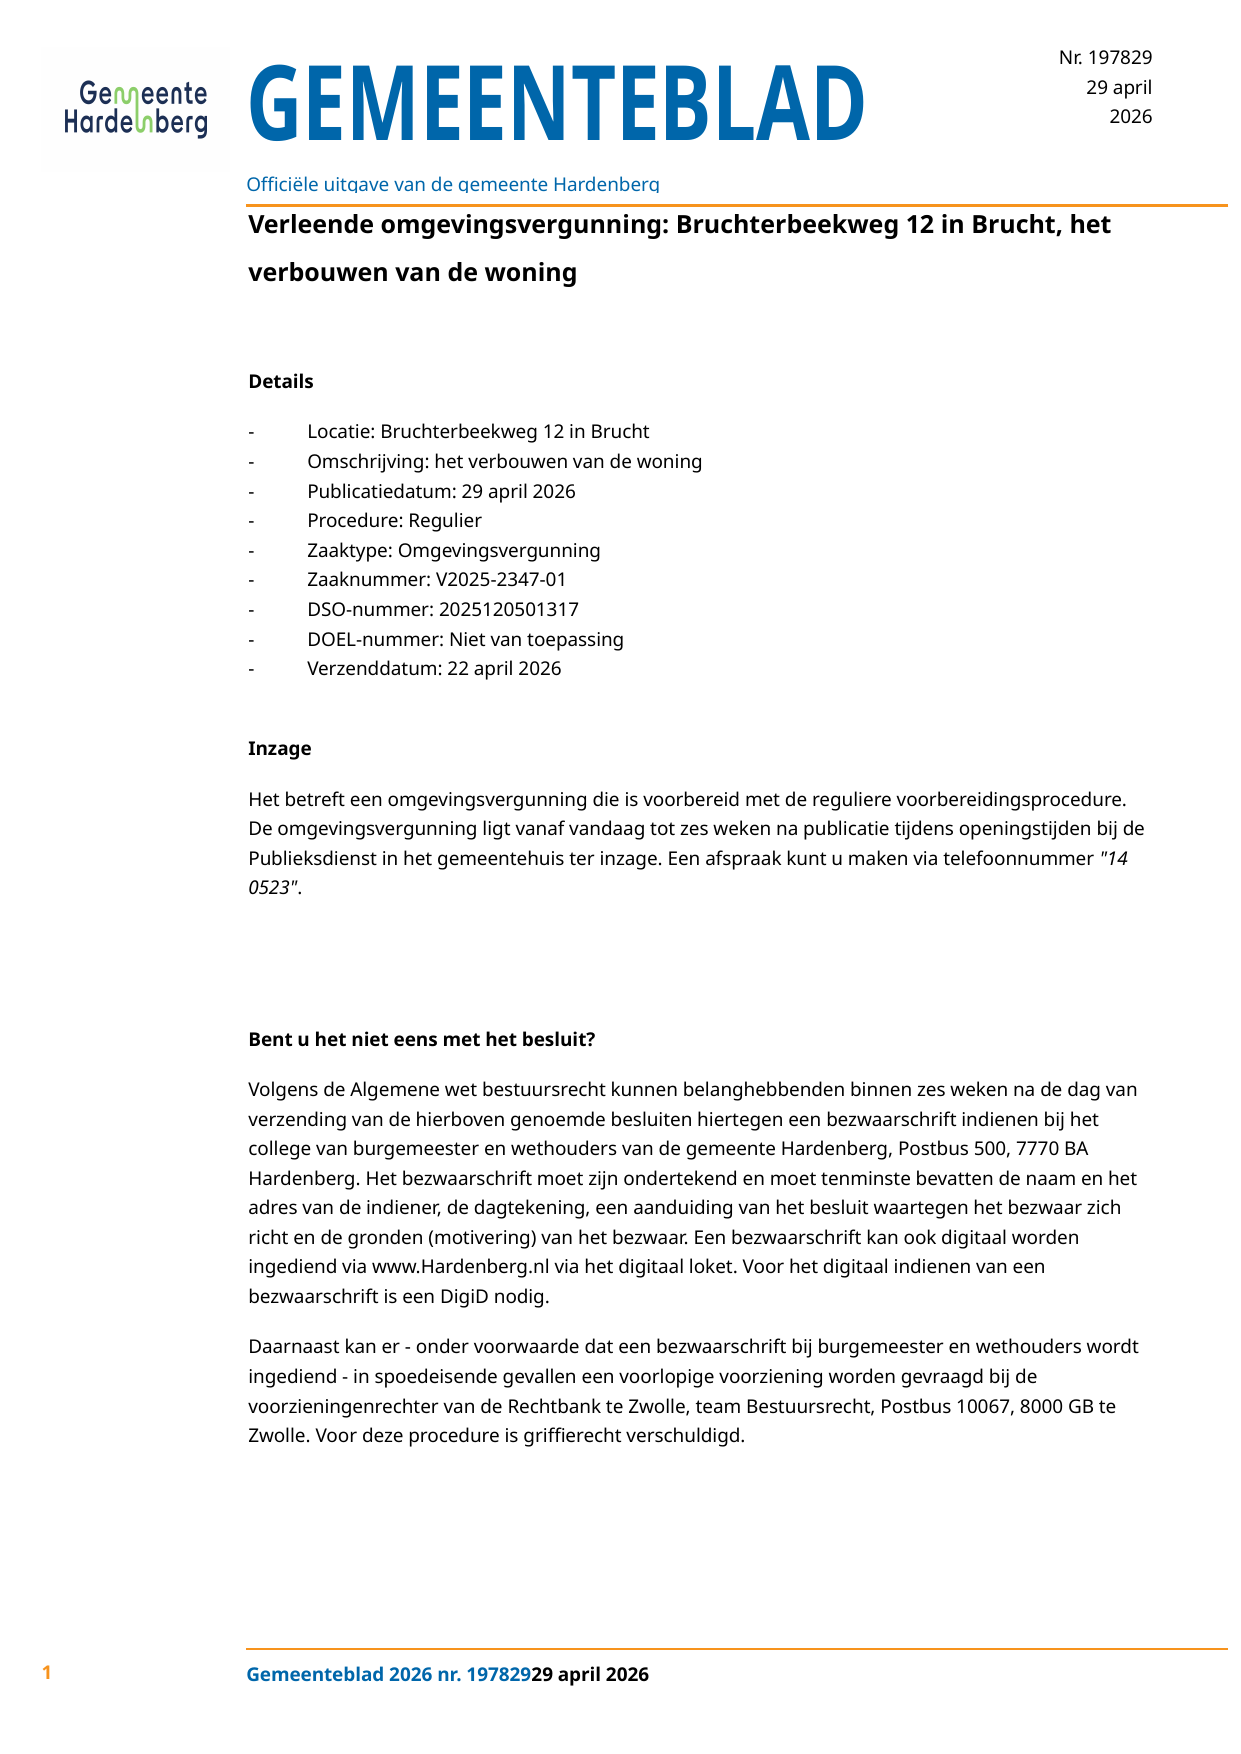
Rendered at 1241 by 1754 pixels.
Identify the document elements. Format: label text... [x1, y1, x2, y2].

list Verzenddatum: 22 april 2026 [248, 655, 1152, 681]
text Details [248, 368, 1152, 394]
list Procedure: Regulier [248, 507, 1152, 533]
text Daarnaast kan er - onder voorwaarde dat een bezwaarschrift bij burgemeester en wethouders wordt ingediend - in spoedeisende gevallen een voorlopige voorziening worden gevraagd bij de voorzieningenrechter van de Rechtbank te Zwolle, team Bestuursrecht, Postbus 10067, 8000 GB te Zwolle. Voor deze procedure is griffierecht verschuldigd. [248, 1334, 1152, 1448]
picture [41, 47, 231, 172]
list DOEL-nummer: Niet van toepassing [248, 626, 1152, 652]
list DSO-nummer: 2025120501317 [248, 596, 1152, 622]
text Inzage [248, 735, 1152, 761]
text Volgens de Algemene wet bestuursrecht kunnen belanghebbenden binnen zes weken na de dag van verzending van de hierboven genoemde besluiten hiertegen een bezwaarschrift indienen bij het college van burgemeester en wethouders van de gemeente Hardenberg, Postbus 500, 7770 BA Hardenberg. Het bezwaarschrift moet zijn ondertekend en moet tenminste bevatten de naam en het adres van de indiener, de dagtekening, een aanduiding van het besluit waartegen het bezwaar zich richt en de gronden (motivering) van het bezwaar. Een bezwaarschrift kan ook digitaal worden ingediend via www.Hardenberg.nl via het digitaal loket. Voor het digitaal indienen van een bezwaarschrift is een DigiD nodig. [248, 1076, 1152, 1309]
list Omschrijving: het verbouwen van de woning [248, 448, 1152, 474]
list Zaaktype: Omgevingsvergunning [248, 537, 1152, 563]
list Locatie: Bruchterbeekweg 12 in Brucht [248, 419, 1152, 444]
text Bent u het niet eens met het besluit? [248, 1026, 1152, 1052]
text Verleende omgevingsvergunning: Bruchterbeekweg 12 in Brucht, het verbouwen van de woning [248, 207, 1152, 288]
list Zaaknummer: V2025-2347-01 [248, 567, 1152, 592]
text Het betreft een omgevingsvergunning die is voorbereid met de reguliere voorbereidingsprocedure. De omgevingsvergunning ligt vanaf vandaag tot zes weken na publicatie tijdens openingstijden bij de Publieksdienst in het gemeentehuis ter inzage. Een afspraak kunt u maken via telefoonnummer "14 0523". [248, 786, 1152, 900]
list Publicatiedatum: 29 april 2026 [248, 478, 1152, 504]
